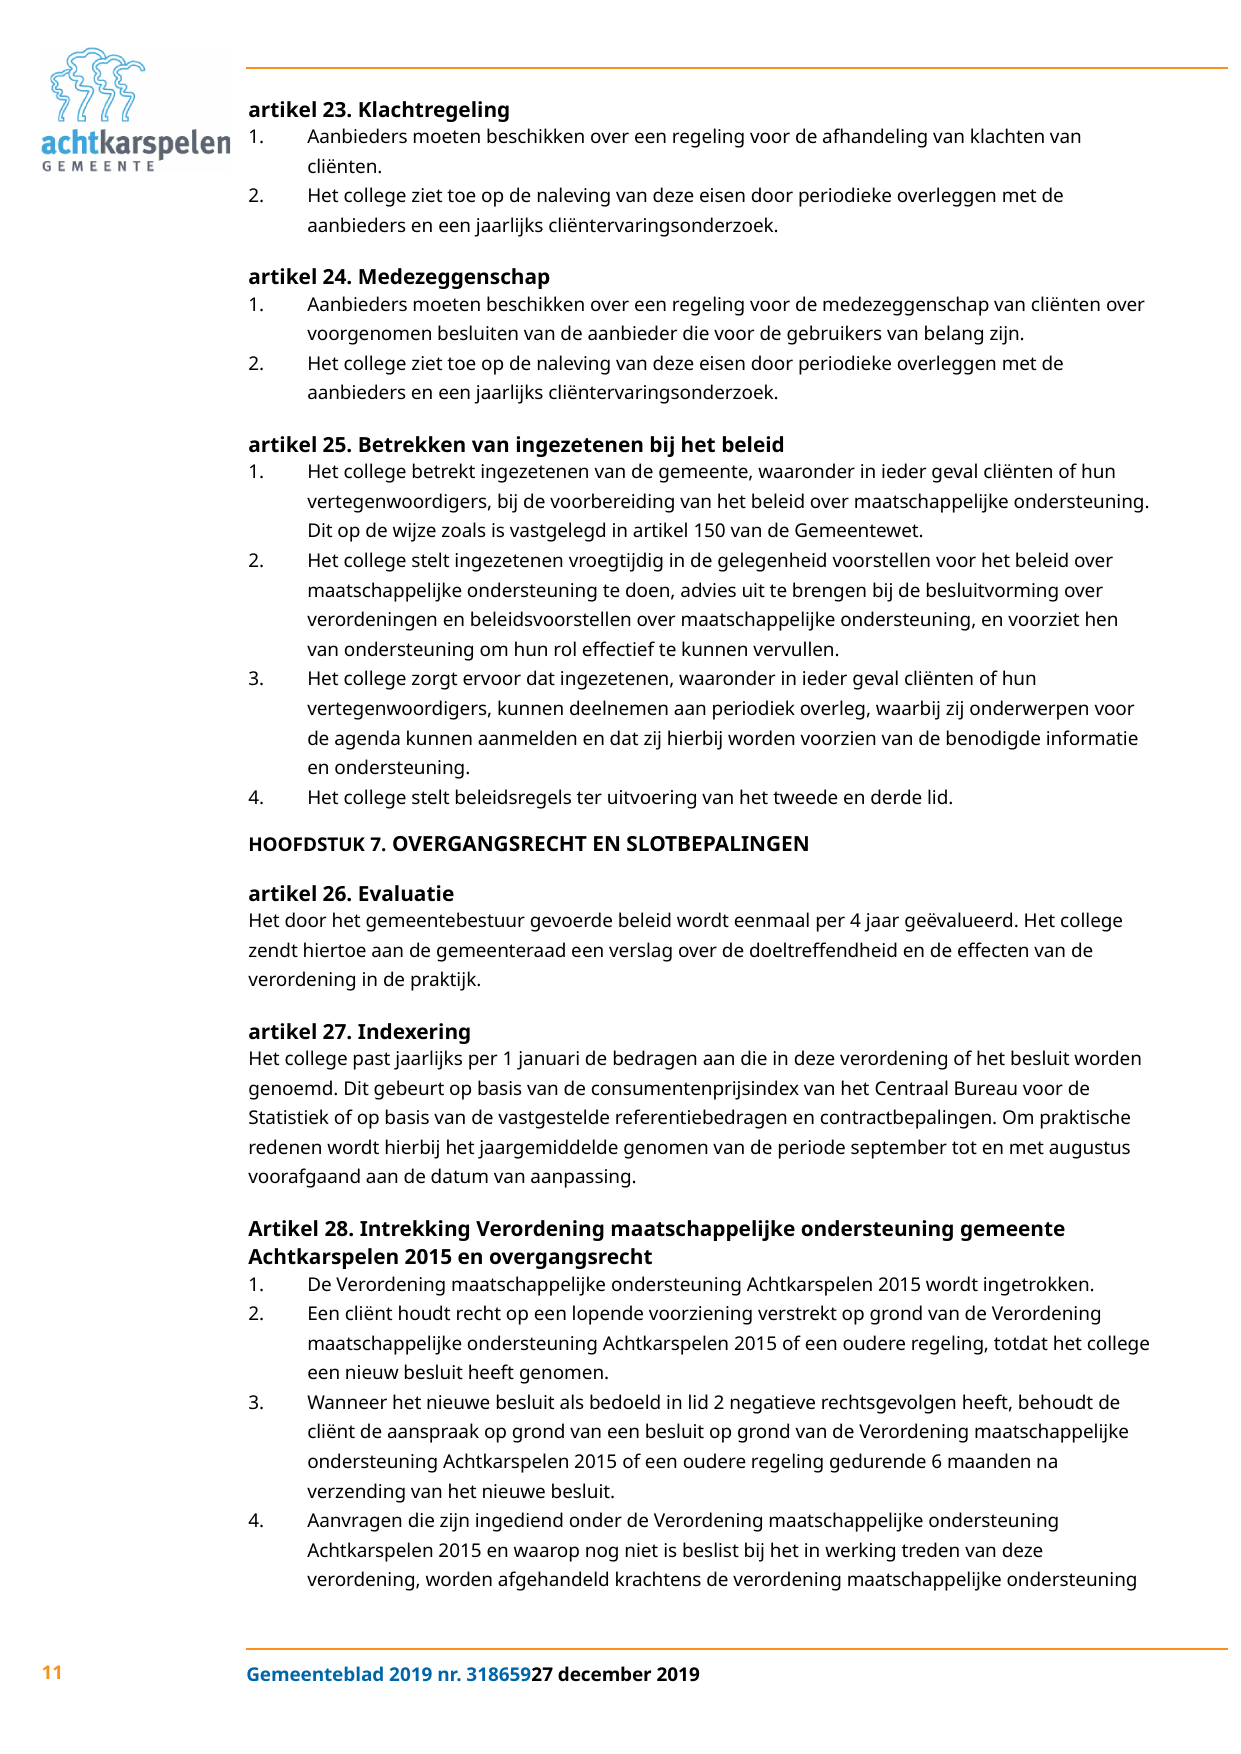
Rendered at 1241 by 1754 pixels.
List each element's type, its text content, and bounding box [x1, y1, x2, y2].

text Het college past jaarlijks per 1 januari de bedragen aan die in deze verordening of het besluit worden genoemd. Dit gebeurt op basis van de consumentenprijsindex van het Centraal Bureau voor de Statistiek of op basis van de vastgestelde referentiebedragen en contractbepalingen. Om praktische redenen wordt hierbij het jaargemiddelde genomen van de periode september tot en met augustus voorafgaand aan de datum van aanpassing. [248, 1045, 1152, 1189]
list Het college stelt ingezetenen vroegtijdig in de gelegenheid voorstellen voor het beleid over maatschappelijke ondersteuning te doen, advies uit te brengen bij de besluitvorming over verordeningen en beleidsvoorstellen over maatschappelijke ondersteuning, en voorziet hen van ondersteuning om hun rol effectief te kunnen vervullen. [248, 547, 1152, 662]
text artikel 26. Evaluatie [248, 879, 1152, 907]
list Het college stelt beleidsregels ter uitvoering van het tweede en derde lid. [248, 784, 1152, 809]
list Aanbieders moeten beschikken over een regeling voor de afhandeling van klachten van cliënten. [248, 123, 1152, 178]
list Het college ziet toe op de naleving van deze eisen door periodieke overleggen met de aanbieders en een jaarlijks cliëntervaringsonderzoek. [248, 182, 1152, 238]
list Aanbieders moeten beschikken over een regeling voor de medezeggenschap van cliënten over voorgenomen besluiten van de aanbieder die voor de gebruikers van belang zijn. [248, 291, 1152, 346]
list Het college ziet toe op de naleving van deze eisen door periodieke overleggen met de aanbieders en een jaarlijks cliëntervaringsonderzoek. [248, 350, 1152, 405]
list Het college betrekt ingezetenen van de gemeente, waaronder in ieder geval cliënten of hun vertegenwoordigers, bij de voorbereiding van het beleid over maatschappelijke ondersteuning. Dit op de wijze zoals is vastgelegd in artikel 150 van de Gemeentewet. [248, 458, 1152, 543]
list Wanneer het nieuwe besluit als bedoeld in lid 2 negatieve rechtsgevolgen heeft, behoudt de cliënt de aanspraak op grond van een besluit op grond van de Verordening maatschappelijke ondersteuning Achtkarspelen 2015 of een oudere regeling gedurende 6 maanden na verzending van het nieuwe besluit. [248, 1389, 1152, 1504]
list Het college zorgt ervoor dat ingezetenen, waaronder in ieder geval cliënten of hun vertegenwoordigers, kunnen deelnemen aan periodiek overleg, waarbij zij onderwerpen voor de agenda kunnen aanmelden en dat zij hierbij worden voorzien van de benodigde informatie en ondersteuning. [248, 666, 1152, 780]
list De Verordening maatschappelijke ondersteuning Achtkarspelen 2015 wordt ingetrokken. [248, 1271, 1152, 1297]
text artikel 25. Betrekken van ingezetenen bij het beleid [248, 430, 1152, 458]
text artikel 27. Indexering [248, 1017, 1152, 1045]
list Een cliënt houdt recht op een lopende voorziening verstrekt op grond van de Verordening maatschappelijke ondersteuning Achtkarspelen 2015 of een oudere regeling, totdat het college een nieuw besluit heeft genomen. [248, 1300, 1152, 1385]
list Aanvragen die zijn ingediend onder de Verordening maatschappelijke ondersteuning Achtkarspelen 2015 en waarop nog niet is beslist bij het in werking treden van deze verordening, worden afgehandeld krachtens de verordening maatschappelijke ondersteuning [248, 1507, 1152, 1592]
text Het door het gemeentebestuur gevoerde beleid wordt eenmaal per 4 jaar geëvalueerd. Het college zendt hiertoe aan de gemeenteraad een verslag over de doeltreffendheid en de effecten van de verordening in de praktijk. [248, 907, 1152, 992]
text artikel 24. Medezeggenschap [248, 262, 1152, 291]
text HOOFDSTUK 7. OVERGANGSRECHT EN SLOTBEPALINGEN [248, 829, 1152, 858]
picture [41, 47, 231, 172]
text Artikel 28. Intrekking Verordening maatschappelijke ondersteuning gemeente Achtkarspelen 2015 en overgangsrecht [248, 1214, 1152, 1271]
text artikel 23. Klachtregeling [248, 95, 1152, 123]
